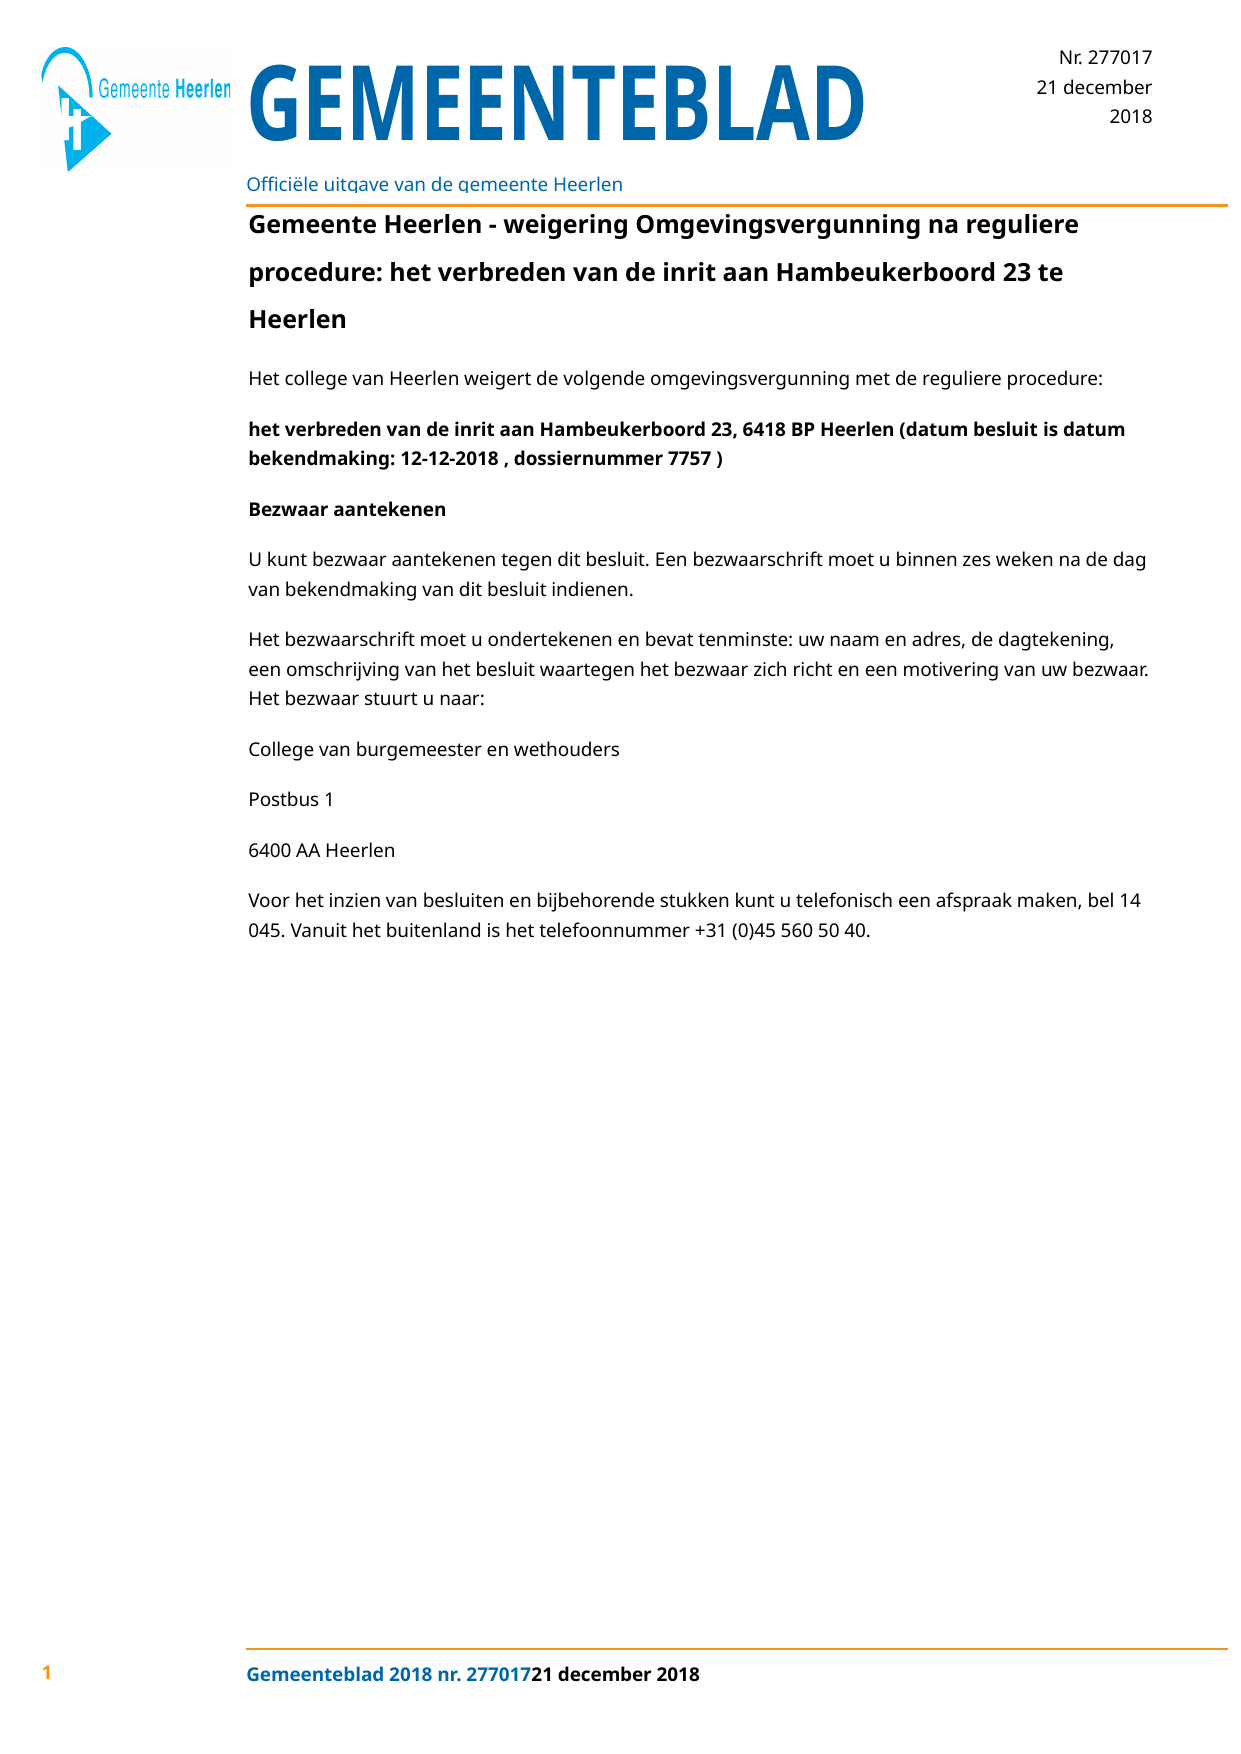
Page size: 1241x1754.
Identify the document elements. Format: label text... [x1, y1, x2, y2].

text Het college van Heerlen weigert de volgende omgevingsvergunning met de reguliere procedure: [248, 366, 1152, 391]
picture [41, 47, 58, 70]
text Gemeente Heerlen - weigering Omgevingsvergunning na reguliere procedure: het verbreden van de inrit aan Hambeukerboord 23 te Heerlen [248, 207, 1152, 336]
text U kunt bezwaar aantekenen tegen dit besluit. Een bezwaarschrift moet u binnen zes weken na de dag van bekendmaking van dit besluit indienen. [248, 546, 1152, 602]
text Postbus 1 [248, 786, 1152, 812]
text het verbreden van de inrit aan Hambeukerboord 23, 6418 BP Heerlen (datum besluit is datum bekendmaking: 12-12-2018 , dossiernummer 7757 ) [248, 416, 1152, 471]
text Het bezwaarschrift moet u ondertekenen en bevat tenminste: uw naam en adres, de dagtekening, een omschrijving van het besluit waartegen het bezwaar zich richt en een motivering van uw bezwaar. Het bezwaar stuurt u naar: [248, 626, 1152, 711]
text Voor het inzien van besluiten en bijbehorende stukken kunt u telefonisch een afspraak maken, bel 14 045. Vanuit het buitenland is het telefoonnummer +31 (0)45 560 50 40. [248, 887, 1152, 942]
text College van burgemeester en wethouders [248, 736, 1152, 762]
picture [41, 47, 231, 172]
text 6400 AA Heerlen [248, 837, 1152, 862]
text Bezwaar aantekenen [248, 496, 1152, 522]
